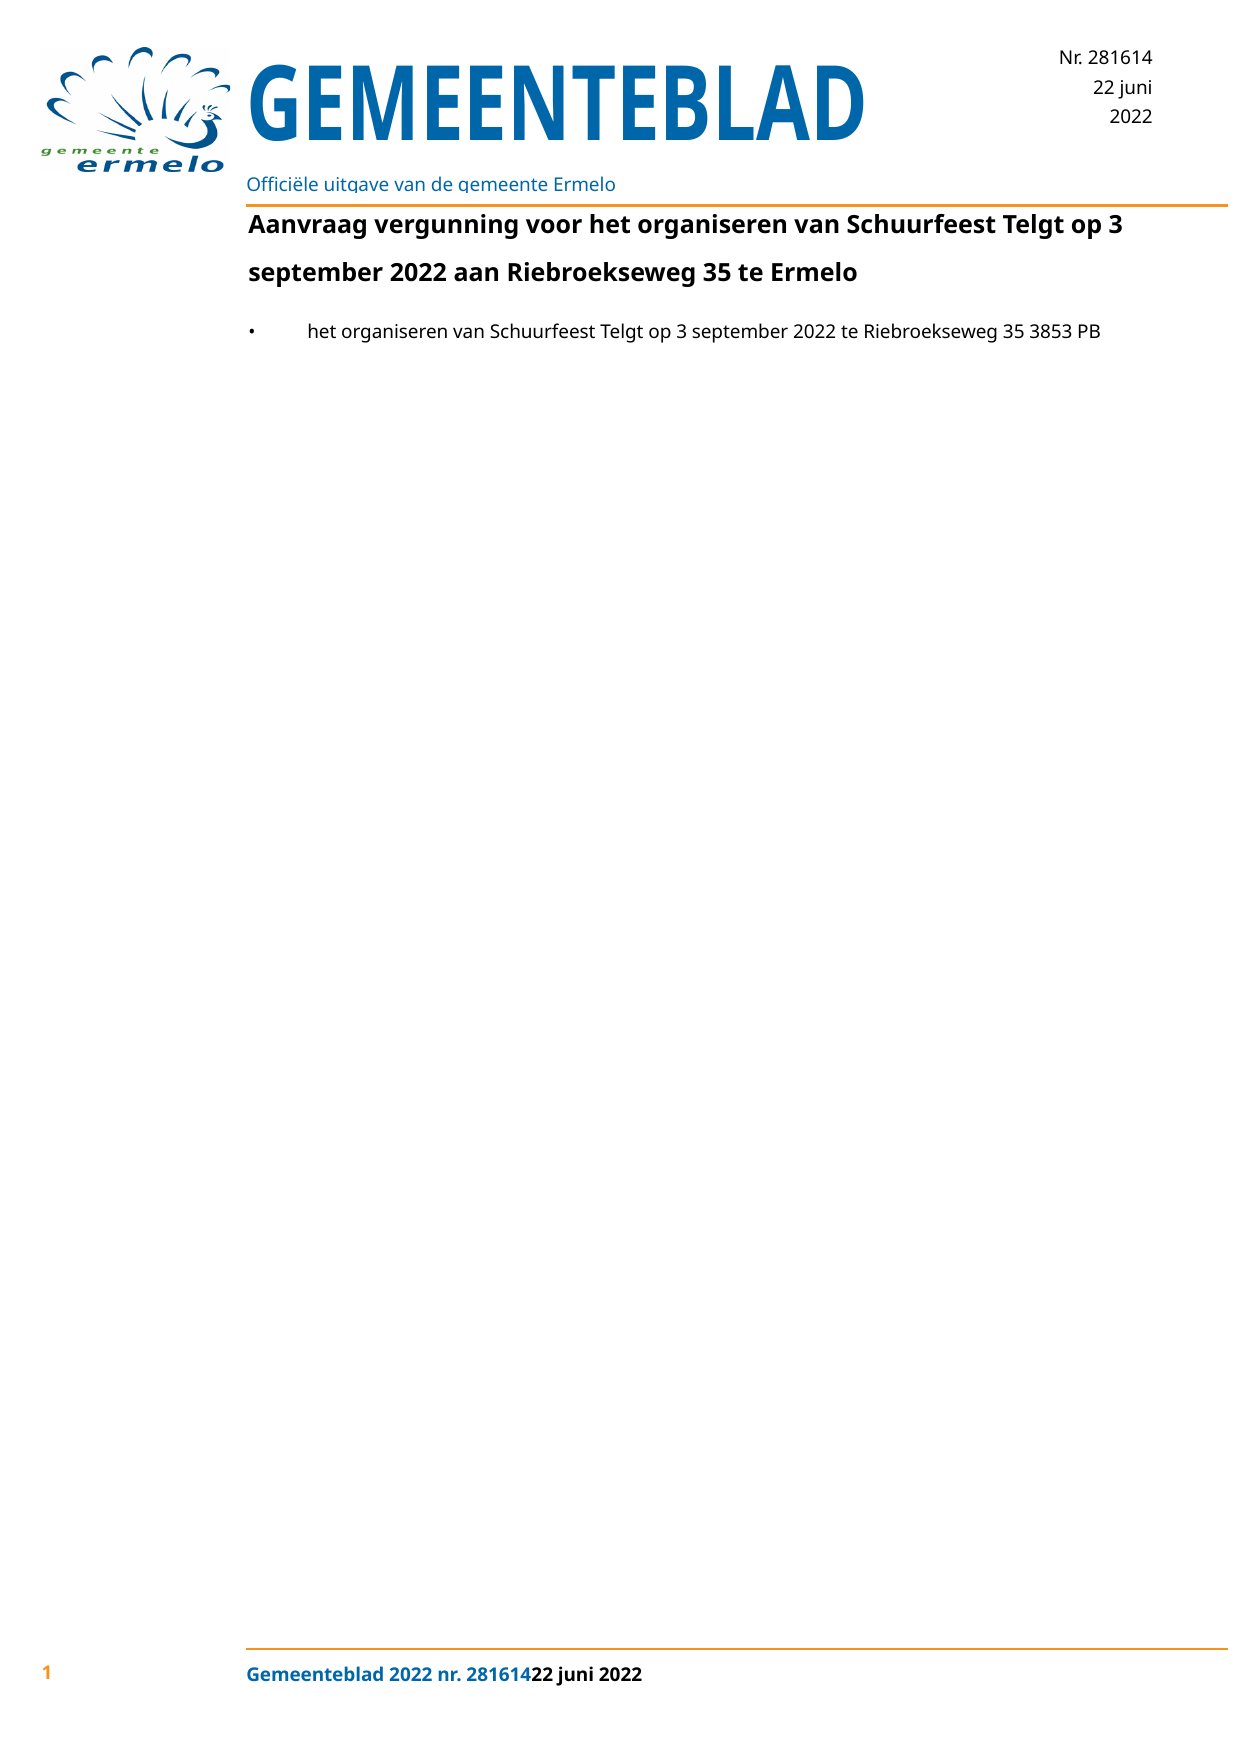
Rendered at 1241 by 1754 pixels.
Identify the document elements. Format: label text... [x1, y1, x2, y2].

picture [41, 47, 231, 172]
list het organiseren van Schuurfeest Telgt op 3 september 2022 te Riebroekseweg 35 3853 PB [248, 318, 1152, 344]
text Aanvraag vergunning voor het organiseren van Schuurfeest Telgt op 3 september 2022 aan Riebroekseweg 35 te Ermelo [248, 207, 1152, 288]
